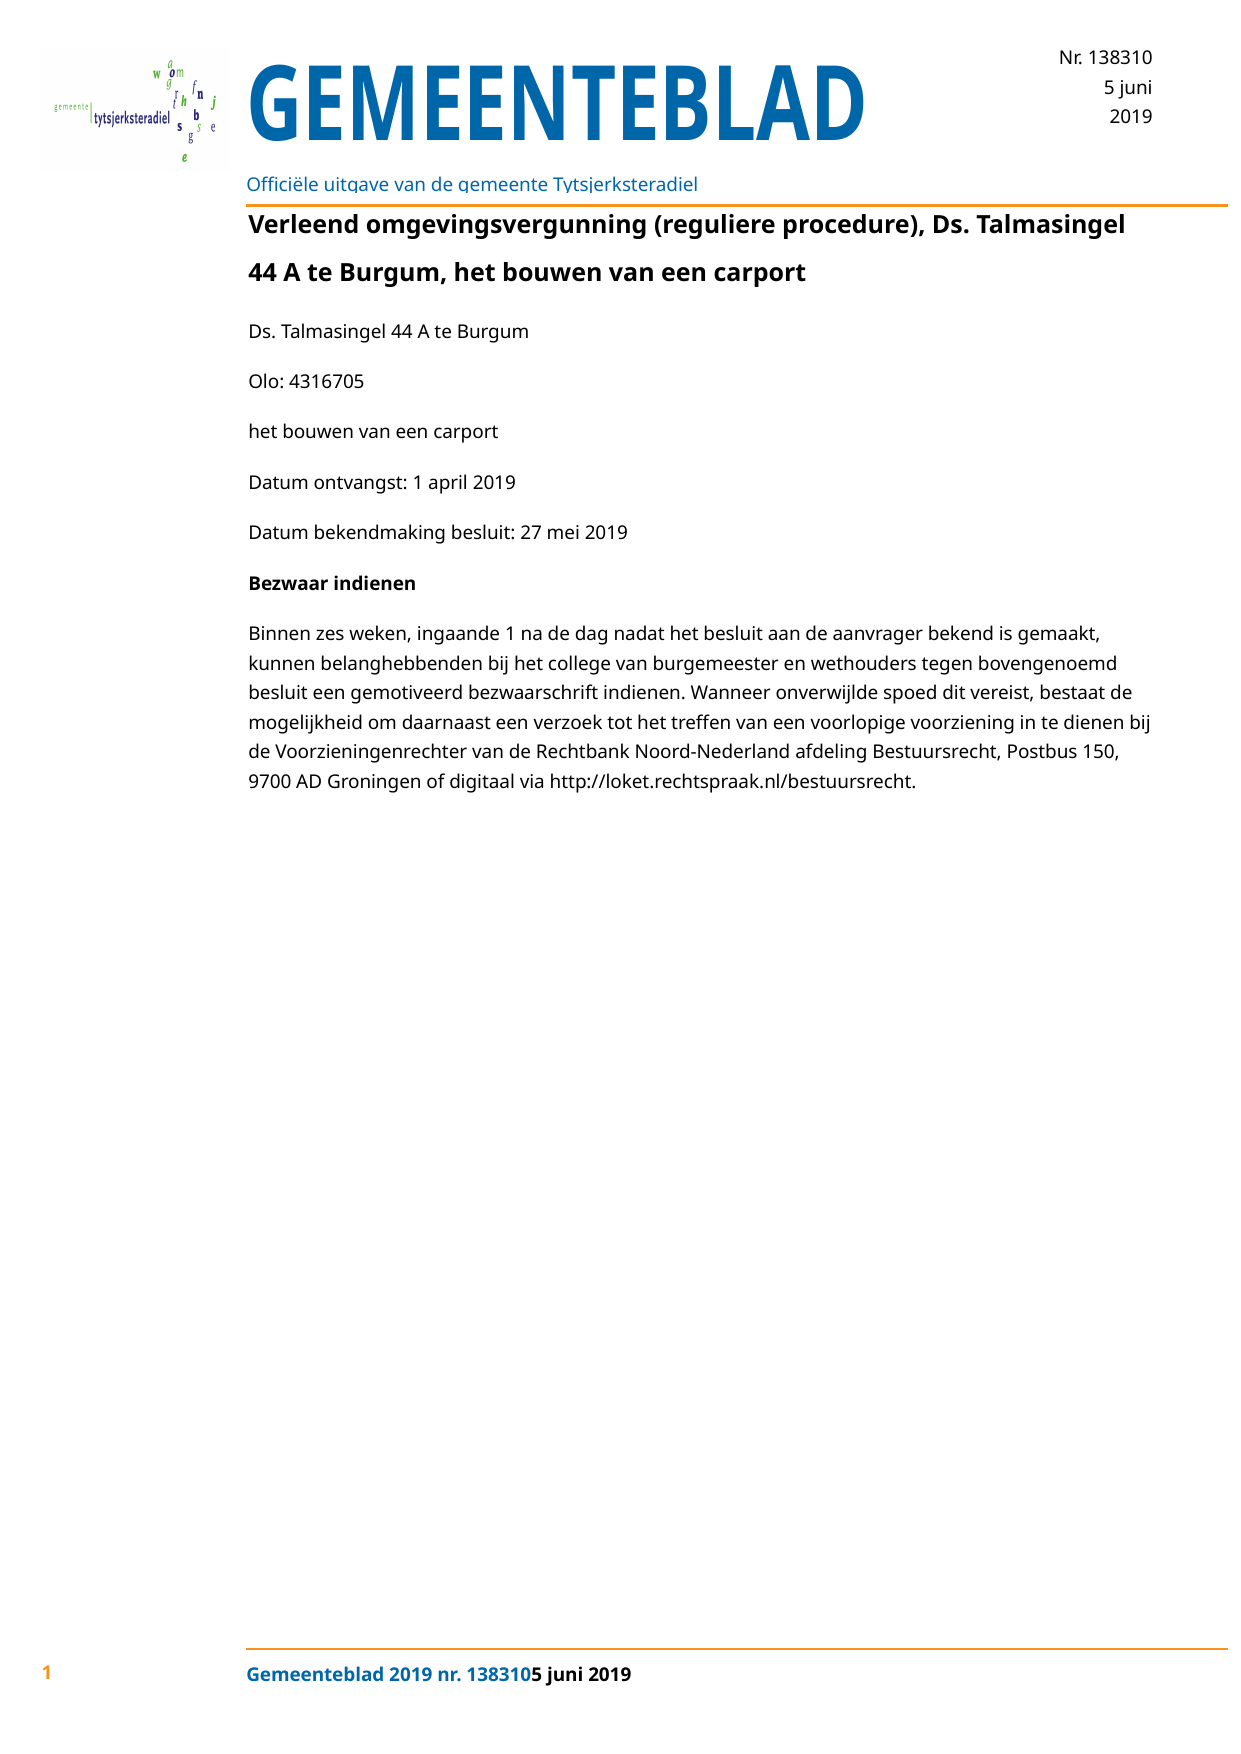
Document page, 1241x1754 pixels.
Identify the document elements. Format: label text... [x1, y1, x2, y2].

picture [41, 47, 231, 172]
text Datum bekendmaking besluit: 27 mei 2019 [248, 519, 1152, 545]
text Binnen zes weken, ingaande 1 na de dag nadat het besluit aan de aanvrager bekend is gemaakt, kunnen belanghebbenden bij het college van burgemeester en wethouders tegen bovengenoemd besluit een gemotiveerd bezwaarschrift indienen. Wanneer onverwijlde spoed dit vereist, bestaat de mogelijkheid om daarnaast een verzoek tot het treffen van een voorlopige voorziening in te dienen bij de Voorzieningenrechter van de Rechtbank Noord-Nederland afdeling Bestuursrecht, Postbus 150, 9700 AD Groningen of digitaal via http://loket.rechtspraak.nl/bestuursrecht. [248, 620, 1152, 794]
text Ds. Talmasingel 44 A te Burgum [248, 318, 1152, 344]
text Olo: 4316705 [248, 368, 1152, 394]
text Verleend omgevingsvergunning (reguliere procedure), Ds. Talmasingel 44 A te Burgum, het bouwen van een carport [248, 207, 1152, 288]
text Datum ontvangst: 1 april 2019 [248, 469, 1152, 495]
text het bouwen van een carport [248, 419, 1152, 444]
text Bezwaar indienen [248, 570, 1152, 596]
